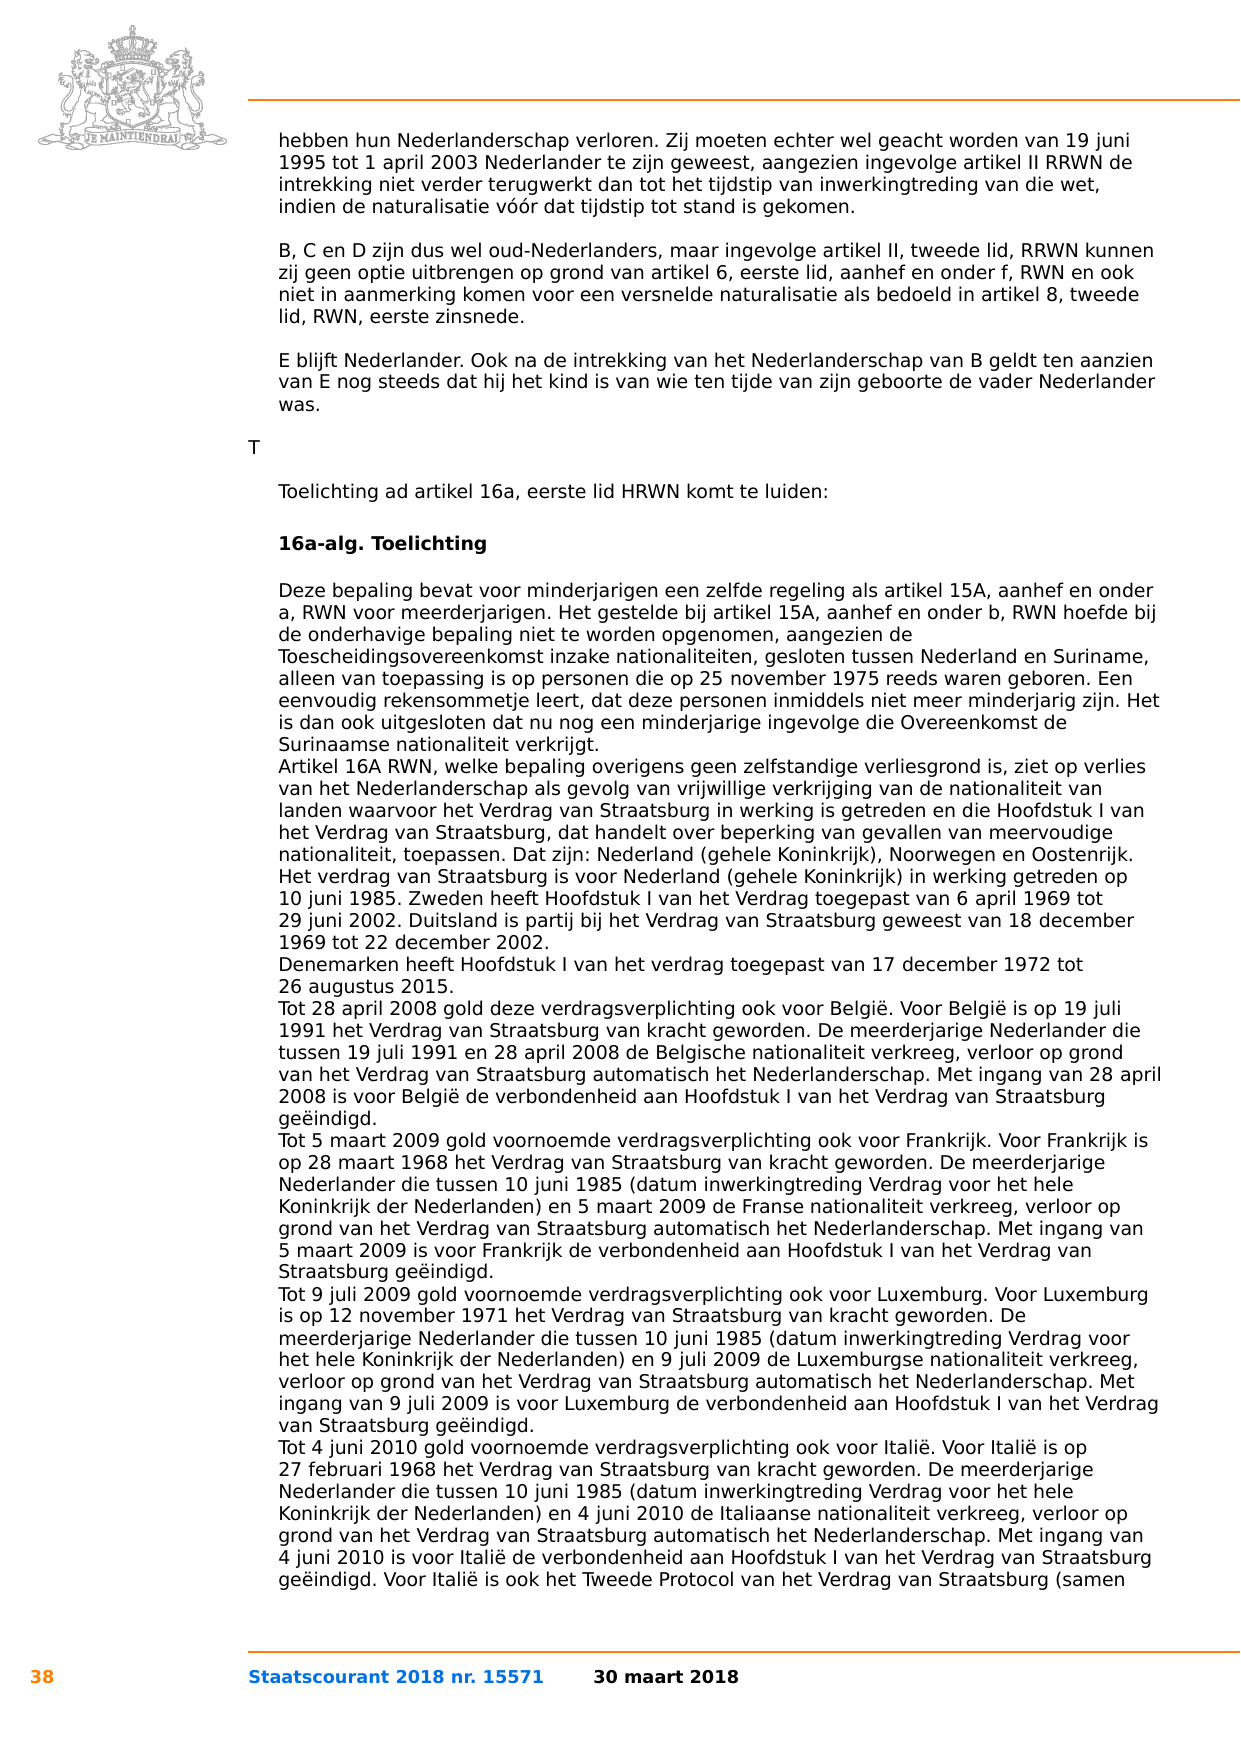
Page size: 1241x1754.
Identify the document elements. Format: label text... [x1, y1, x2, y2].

text T [248, 437, 1163, 459]
text Toelichting ad artikel 16a, eerste lid HRWN komt te luiden: [278, 481, 1163, 503]
text Tot 28 april 2008 gold deze verdragsverplichting ook voor België. Voor België is op 19 juli 1991 het Verdrag van Straatsburg van kracht geworden. De meerderjarige Nederlander die tussen 19 juli 1991 en 28 april 2008 de Belgische nationaliteit verkreeg, verloor op grond van het Verdrag van Straatsburg automatisch het Nederlanderschap. Met ingang van 28 april 2008 is voor België de verbondenheid aan Hoofdstuk I van het Verdrag van Straatsburg geëindigd. [278, 998, 1163, 1129]
subtitle 16a-alg. Toelichting [278, 533, 1163, 555]
text hebben hun Nederlanderschap verloren. Zij moeten echter wel geacht worden van 19 juni 1995 tot 1 april 2003 Nederlander te zijn geweest, aangezien ingevolge artikel II RRWN de intrekking niet verder terugwerkt dan tot het tijdstip van inwerkingtreding van die wet, indien de naturalisatie vóór dat tijdstip tot stand is gekomen. [278, 130, 1163, 218]
text Tot 4 juni 2010 gold voornoemde verdragsverplichting ook voor Italië. Voor Italië is op 27 februari 1968 het Verdrag van Straatsburg van kracht geworden. De meerderjarige Nederlander die tussen 10 juni 1985 (datum inwerkingtreding Verdrag voor het hele Koninkrijk der Nederlanden) en 4 juni 2010 de Italiaanse nationaliteit verkreeg, verloor op grond van het Verdrag van Straatsburg automatisch het Nederlanderschap. Met ingang van 4 juni 2010 is voor Italië de verbondenheid aan Hoofdstuk I van het Verdrag van Straatsburg geëindigd. Voor Italië is ook het Tweede Protocol van het Verdrag van Straatsburg (samen [278, 1437, 1163, 1591]
text Artikel 16A RWN, welke bepaling overigens geen zelfstandige verliesgrond is, ziet op verlies van het Nederlanderschap als gevolg van vrijwillige verkrijging van de nationaliteit van landen waarvoor het Verdrag van Straatsburg in werking is getreden en die Hoofdstuk I van het Verdrag van Straatsburg, dat handelt over beperking van gevallen van meervoudige nationaliteit, toepassen. Dat zijn: Nederland (gehele Koninkrijk), Noorwegen en Oostenrijk. Het verdrag van Straatsburg is voor Nederland (gehele Koninkrijk) in werking getreden op 10 juni 1985. Zweden heeft Hoofdstuk I van het Verdrag toegepast van 6 april 1969 tot 29 juni 2002. Duitsland is partij bij het Verdrag van Straatsburg geweest van 18 december 1969 tot 22 december 2002. [278, 756, 1163, 954]
text B, C en D zijn dus wel oud-Nederlanders, maar ingevolge artikel II, tweede lid, RRWN kunnen zij geen optie uitbrengen op grond van artikel 6, eerste lid, aanhef en onder f, RWN en ook niet in aanmerking komen voor een versnelde naturalisatie als bedoeld in artikel 8, tweede lid, RWN, eerste zinsnede. [278, 240, 1163, 328]
picture [38, 25, 227, 150]
text Denemarken heeft Hoofdstuk I van het verdrag toegepast van 17 december 1972 tot 26 augustus 2015. [278, 954, 1163, 998]
text Tot 9 juli 2009 gold voornoemde verdragsverplichting ook voor Luxemburg. Voor Luxemburg is op 12 november 1971 het Verdrag van Straatsburg van kracht geworden. De meerderjarige Nederlander die tussen 10 juni 1985 (datum inwerkingtreding Verdrag voor het hele Koninkrijk der Nederlanden) en 9 juli 2009 de Luxemburgse nationaliteit verkreeg, verloor op grond van het Verdrag van Straatsburg automatisch het Nederlanderschap. Met ingang van 9 juli 2009 is voor Luxemburg de verbondenheid aan Hoofdstuk I van het Verdrag van Straatsburg geëindigd. [278, 1283, 1163, 1437]
text Deze bepaling bevat voor minderjarigen een zelfde regeling als artikel 15A, aanhef en onder a, RWN voor meerderjarigen. Het gestelde bij artikel 15A, aanhef en onder b, RWN hoefde bij de onderhavige bepaling niet te worden opgenomen, aangezien de Toescheidingsovereenkomst inzake nationaliteiten, gesloten tussen Nederland en Suriname, alleen van toepassing is op personen die op 25 november 1975 reeds waren geboren. Een eenvoudig rekensommetje leert, dat deze personen inmiddels niet meer minderjarig zijn. Het is dan ook uitgesloten dat nu nog een minderjarige ingevolge die Overeenkomst de Surinaamse nationaliteit verkrijgt. [278, 580, 1163, 756]
text Tot 5 maart 2009 gold voornoemde verdragsverplichting ook voor Frankrijk. Voor Frankrijk is op 28 maart 1968 het Verdrag van Straatsburg van kracht geworden. De meerderjarige Nederlander die tussen 10 juni 1985 (datum inwerkingtreding Verdrag voor het hele Koninkrijk der Nederlanden) en 5 maart 2009 de Franse nationaliteit verkreeg, verloor op grond van het Verdrag van Straatsburg automatisch het Nederlanderschap. Met ingang van 5 maart 2009 is voor Frankrijk de verbondenheid aan Hoofdstuk I van het Verdrag van Straatsburg geëindigd. [278, 1129, 1163, 1283]
text E blijft Nederlander. Ook na de intrekking van het Nederlanderschap van B geldt ten aanzien van E nog steeds dat hij het kind is van wie ten tijde van zijn geboorte de vader Nederlander was. [278, 349, 1163, 415]
